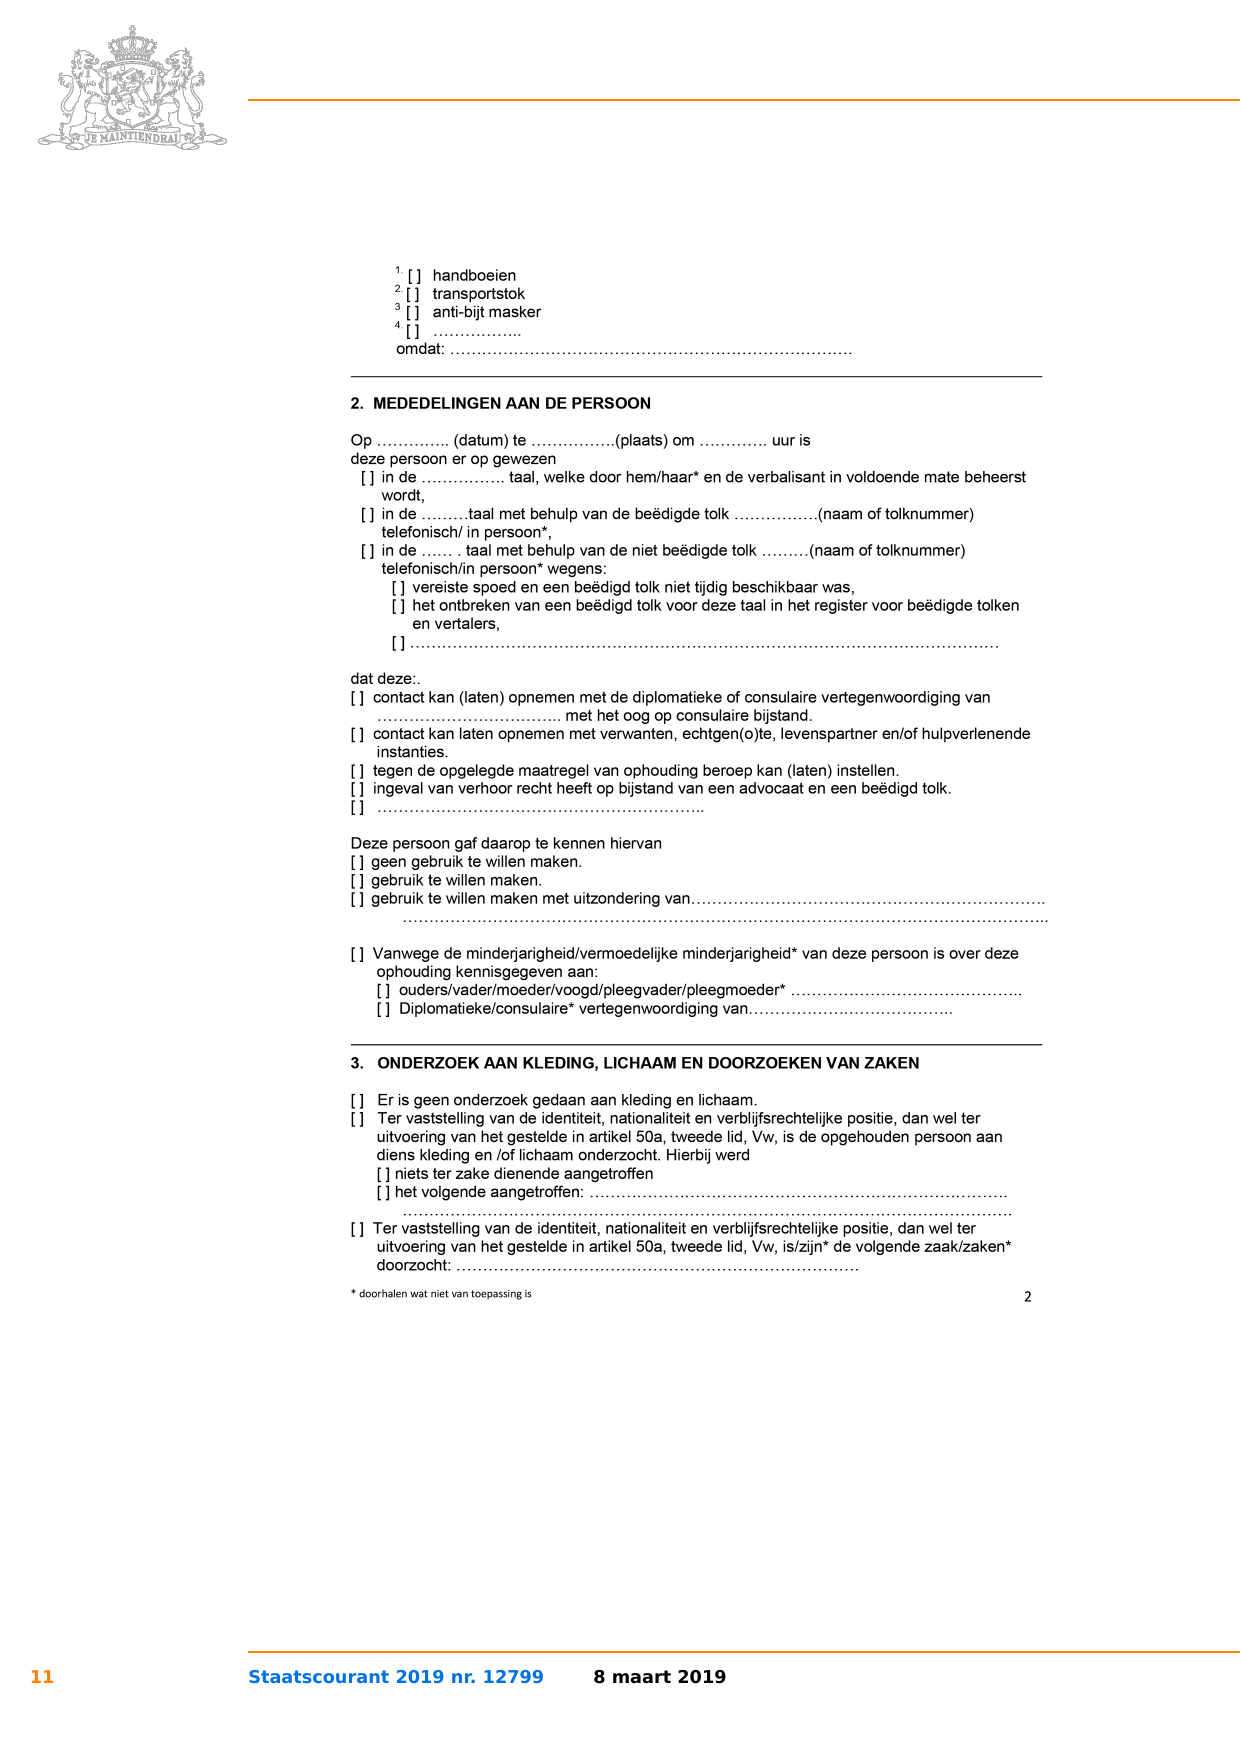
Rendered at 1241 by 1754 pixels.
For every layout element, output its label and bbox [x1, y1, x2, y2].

picture [38, 25, 227, 150]
picture [248, 151, 1134, 1404]
